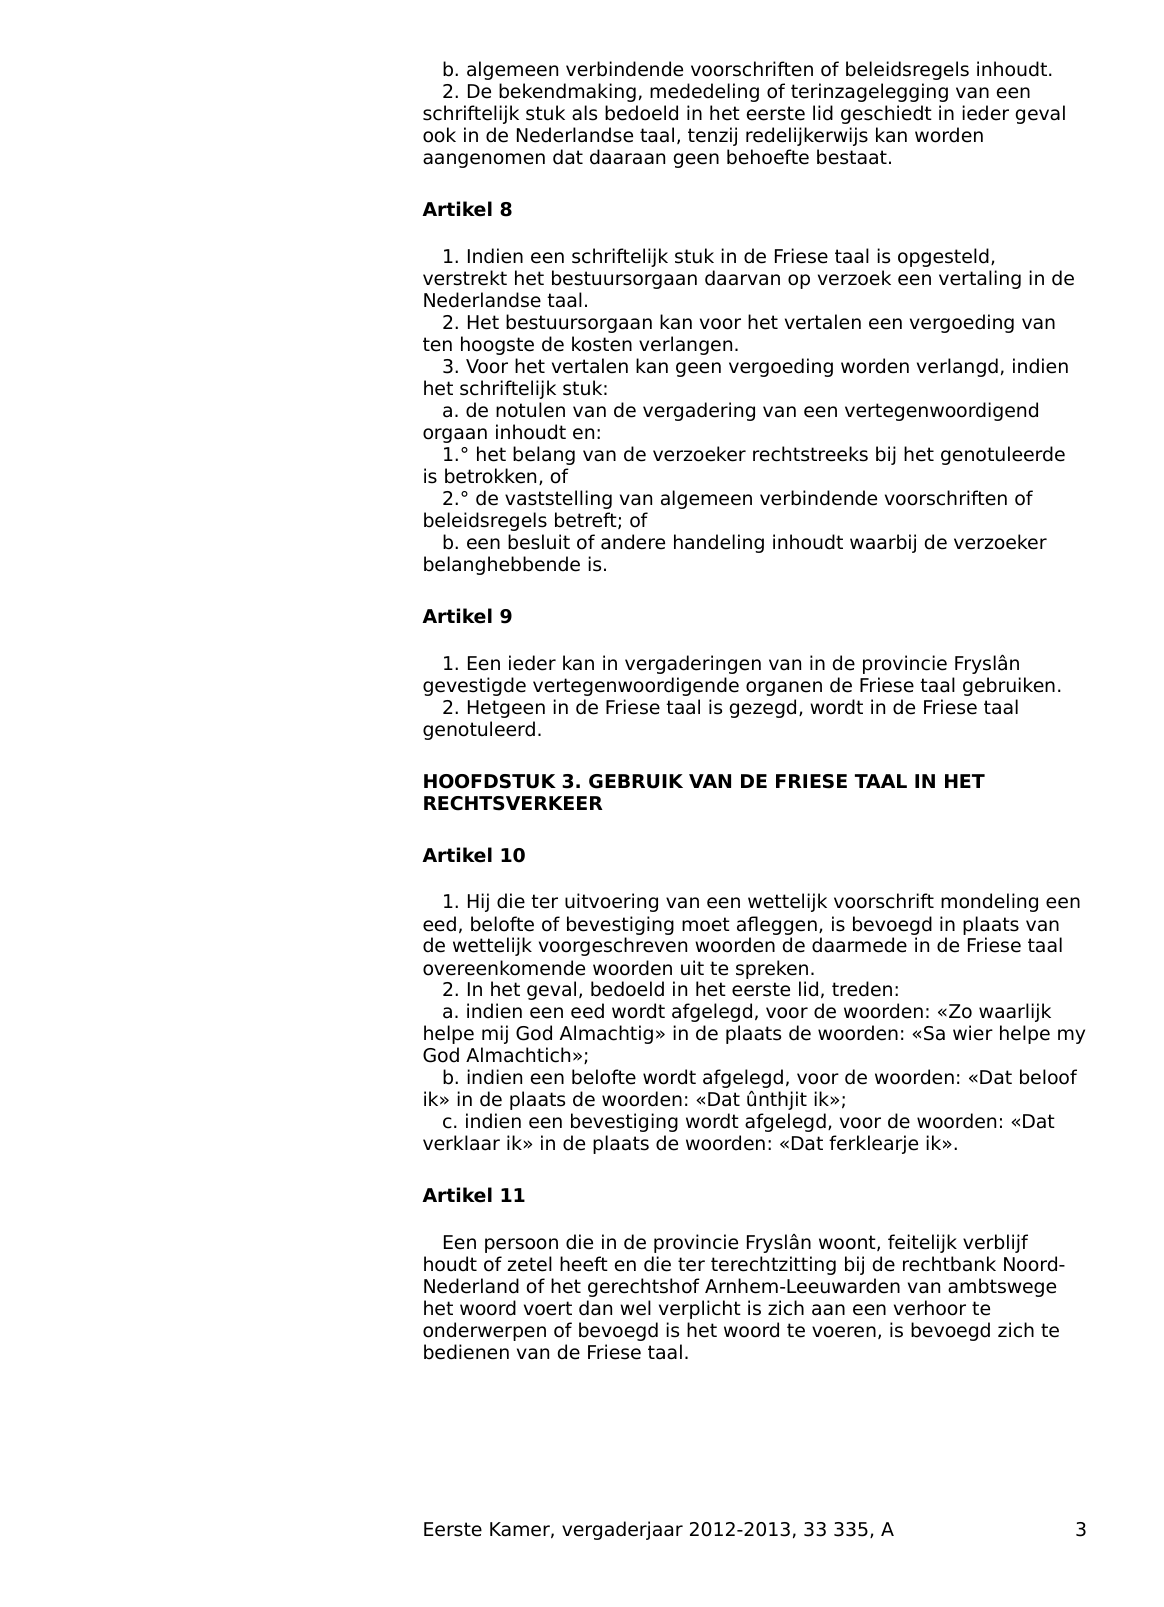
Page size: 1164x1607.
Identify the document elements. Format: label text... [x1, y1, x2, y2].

text 1. Hij die ter uitvoering van een wettelijk voorschrift mondeling een eed, belofte of bevestiging moet afleggen, is bevoegd in plaats van de wettelijk voorgeschreven woorden de daarmede in de Friese taal overeenkomende woorden uit te spreken. [422, 891, 1087, 979]
text 2.° de vaststelling van algemeen verbindende voorschriften of beleidsregels betreft; of [422, 488, 1087, 532]
text 2. Het bestuursorgaan kan voor het vertalen een vergoeding van ten hoogste de kosten verlangen. [422, 312, 1087, 356]
text b. indien een belofte wordt afgelegd, voor de woorden: «Dat beloof ik» in de plaats de woorden: «Dat ûnthjit ik»; [422, 1067, 1087, 1111]
subtitle Artikel 11 [422, 1185, 1087, 1207]
text 2. In het geval, bedoeld in het eerste lid, treden: [422, 979, 1087, 1001]
subtitle HOOFDSTUK 3. GEBRUIK VAN DE FRIESE TAAL IN HET RECHTSVERKEER [422, 771, 1087, 814]
text 2. De bekendmaking, mededeling of terinzagelegging van een schriftelijk stuk als bedoeld in het eerste lid geschiedt in ieder geval ook in de Nederlandse taal, tenzij redelijkerwijs kan worden aangenomen dat daaraan geen behoefte bestaat. [422, 81, 1087, 169]
text 3. Voor het vertalen kan geen vergoeding worden verlangd, indien het schriftelijk stuk: [422, 356, 1087, 400]
subtitle Artikel 8 [422, 199, 1087, 221]
text 1. Een ieder kan in vergaderingen van in de provincie Fryslân gevestigde vertegenwoordigende organen de Friese taal gebruiken. [422, 653, 1087, 697]
text b. algemeen verbindende voorschriften of beleidsregels inhoudt. [422, 59, 1087, 81]
text a. indien een eed wordt afgelegd, voor de woorden: «Zo waarlijk helpe mij God Almachtig» in de plaats de woorden: «Sa wier helpe my God Almachtich»; [422, 1001, 1087, 1067]
text c. indien een bevestiging wordt afgelegd, voor de woorden: «Dat verklaar ik» in de plaats de woorden: «Dat ferklearje ik». [422, 1111, 1087, 1155]
text a. de notulen van de vergadering van een vertegenwoordigend orgaan inhoudt en: [422, 400, 1087, 444]
subtitle Artikel 9 [422, 606, 1087, 628]
subtitle Artikel 10 [422, 844, 1087, 866]
text Een persoon die in de provincie Fryslân woont, feitelijk verblijf houdt of zetel heeft en die ter terechtzitting bij de rechtbank Noord-Nederland of het gerechtshof Arnhem-Leeuwarden van ambtswege het woord voert dan wel verplicht is zich aan een verhoor te onderwerpen of bevoegd is het woord te voeren, is bevoegd zich te bedienen van de Friese taal. [422, 1232, 1087, 1364]
text 1. Indien een schriftelijk stuk in de Friese taal is opgesteld, verstrekt het bestuursorgaan daarvan op verzoek een vertaling in de Nederlandse taal. [422, 246, 1087, 312]
text 2. Hetgeen in de Friese taal is gezegd, wordt in de Friese taal genotuleerd. [422, 697, 1087, 741]
text 1.° het belang van de verzoeker rechtstreeks bij het genotuleerde is betrokken, of [422, 444, 1087, 488]
text b. een besluit of andere handeling inhoudt waarbij de verzoeker belanghebbende is. [422, 532, 1087, 576]
